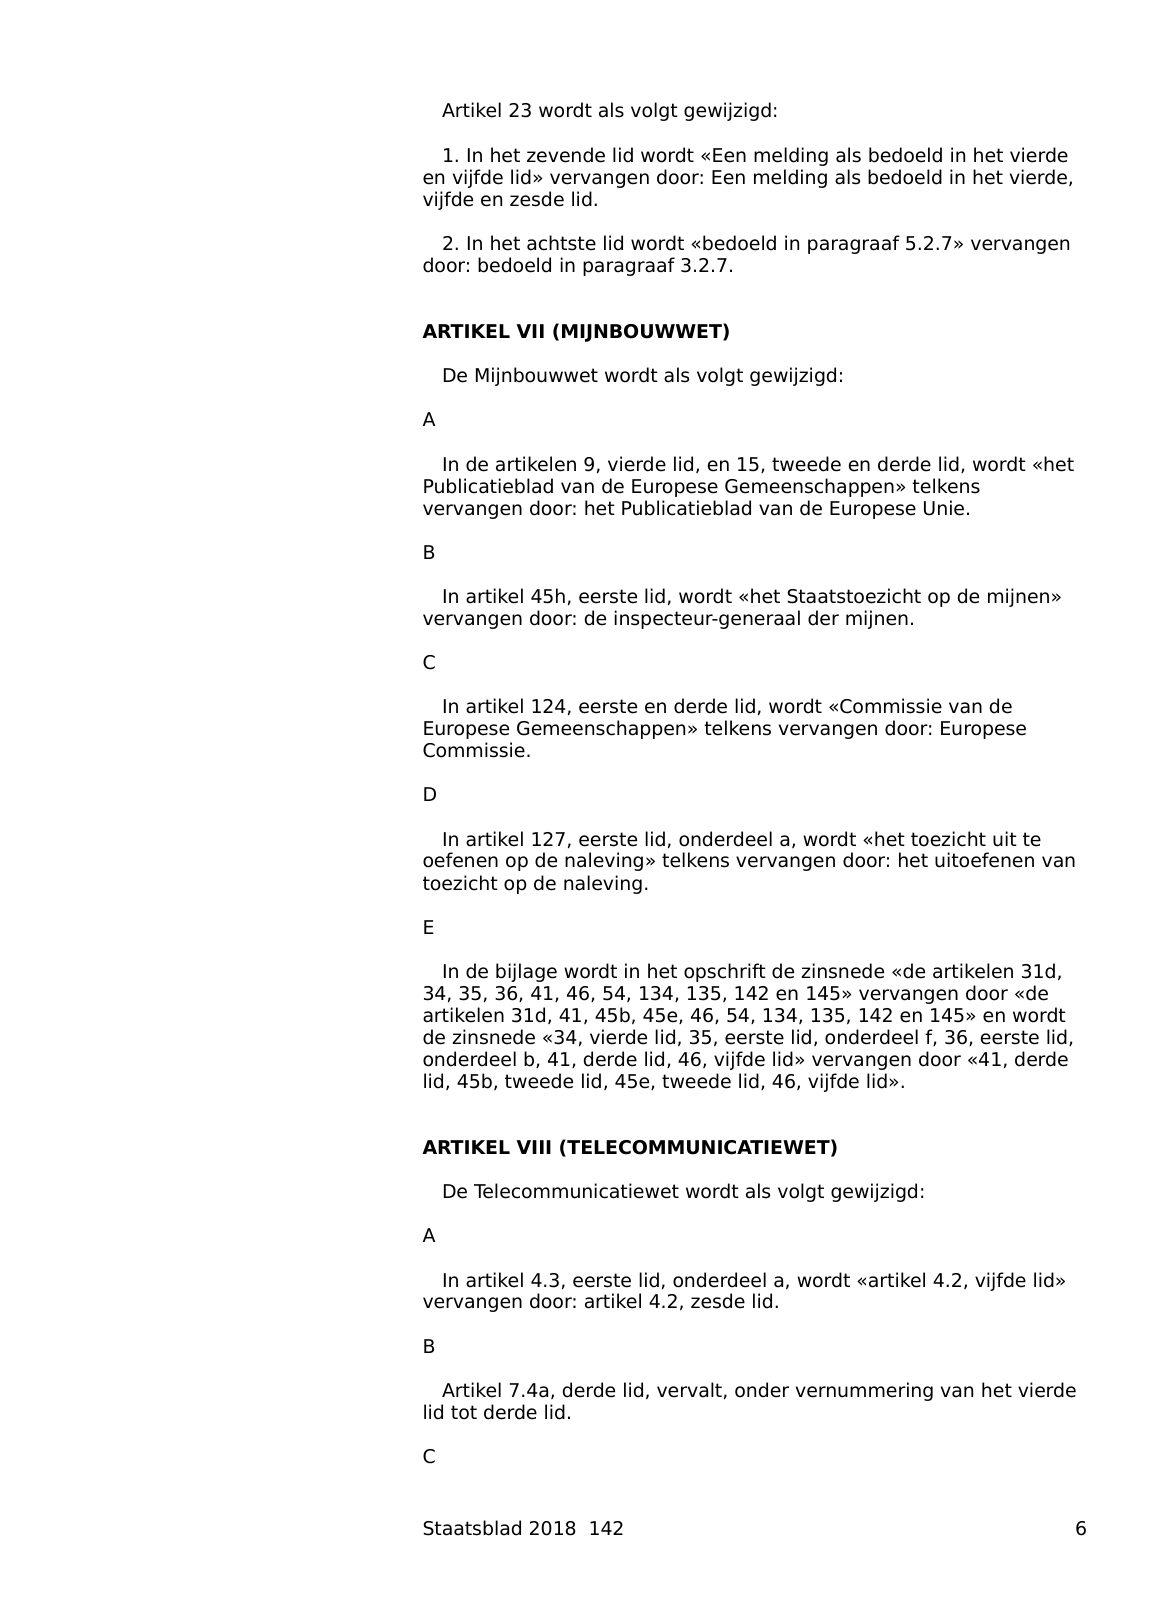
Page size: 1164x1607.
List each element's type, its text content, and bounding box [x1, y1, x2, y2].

text E [422, 917, 1087, 938]
subtitle ARTIKEL VIII (TELECOMMUNICATIEWET) [422, 1137, 1087, 1159]
text D [422, 784, 1087, 806]
text In artikel 45h, eerste lid, wordt «het Staatstoezicht op de mijnen» vervangen door: de inspecteur-generaal der mijnen. [422, 586, 1087, 630]
text De Mijnbouwwet wordt als volgt gewijzigd: [422, 365, 1087, 387]
text In artikel 124, eerste en derde lid, wordt «Commissie van de Europese Gemeenschappen» telkens vervangen door: Europese Commissie. [422, 696, 1087, 762]
text A [422, 409, 1087, 431]
text In artikel 4.3, eerste lid, onderdeel a, wordt «artikel 4.2, vijfde lid» vervangen door: artikel 4.2, zesde lid. [422, 1269, 1087, 1313]
subtitle ARTIKEL VII (MIJNBOUWWET) [422, 321, 1087, 343]
text In artikel 127, eerste lid, onderdeel a, wordt «het toezicht uit te oefenen op de naleving» telkens vervangen door: het uitoefenen van toezicht op de naleving. [422, 828, 1087, 894]
text 2. In het achtste lid wordt «bedoeld in paragraaf 5.2.7» vervangen door: bedoeld in paragraaf 3.2.7. [422, 233, 1087, 277]
text In de bijlage wordt in het opschrift de zinsnede «de artikelen 31d, 34, 35, 36, 41, 46, 54, 134, 135, 142 en 145» vervangen door «de artikelen 31d, 41, 45b, 45e, 46, 54, 134, 135, 142 en 145» en wordt de zinsnede «34, vierde lid, 35, eerste lid, onderdeel f, 36, eerste lid, onderdeel b, 41, derde lid, 46, vijfde lid» vervangen door «41, derde lid, 45b, tweede lid, 45e, tweede lid, 46, vijfde lid». [422, 961, 1087, 1093]
text De Telecommunicatiewet wordt als volgt gewijzigd: [422, 1181, 1087, 1203]
text C [422, 1446, 1087, 1468]
text C [422, 652, 1087, 674]
text 1. In het zevende lid wordt «Een melding als bedoeld in het vierde en vijfde lid» vervangen door: Een melding als bedoeld in het vierde, vijfde en zesde lid. [422, 144, 1087, 211]
text A [422, 1225, 1087, 1247]
text In de artikelen 9, vierde lid, en 15, tweede en derde lid, wordt «het Publicatieblad van de Europese Gemeenschappen» telkens vervangen door: het Publicatieblad van de Europese Unie. [422, 453, 1087, 519]
text B [422, 542, 1087, 564]
text Artikel 7.4a, derde lid, vervalt, onder vernummering van het vierde lid tot derde lid. [422, 1380, 1087, 1424]
text B [422, 1336, 1087, 1358]
text Artikel 23 wordt als volgt gewijzigd: [422, 100, 1087, 122]
